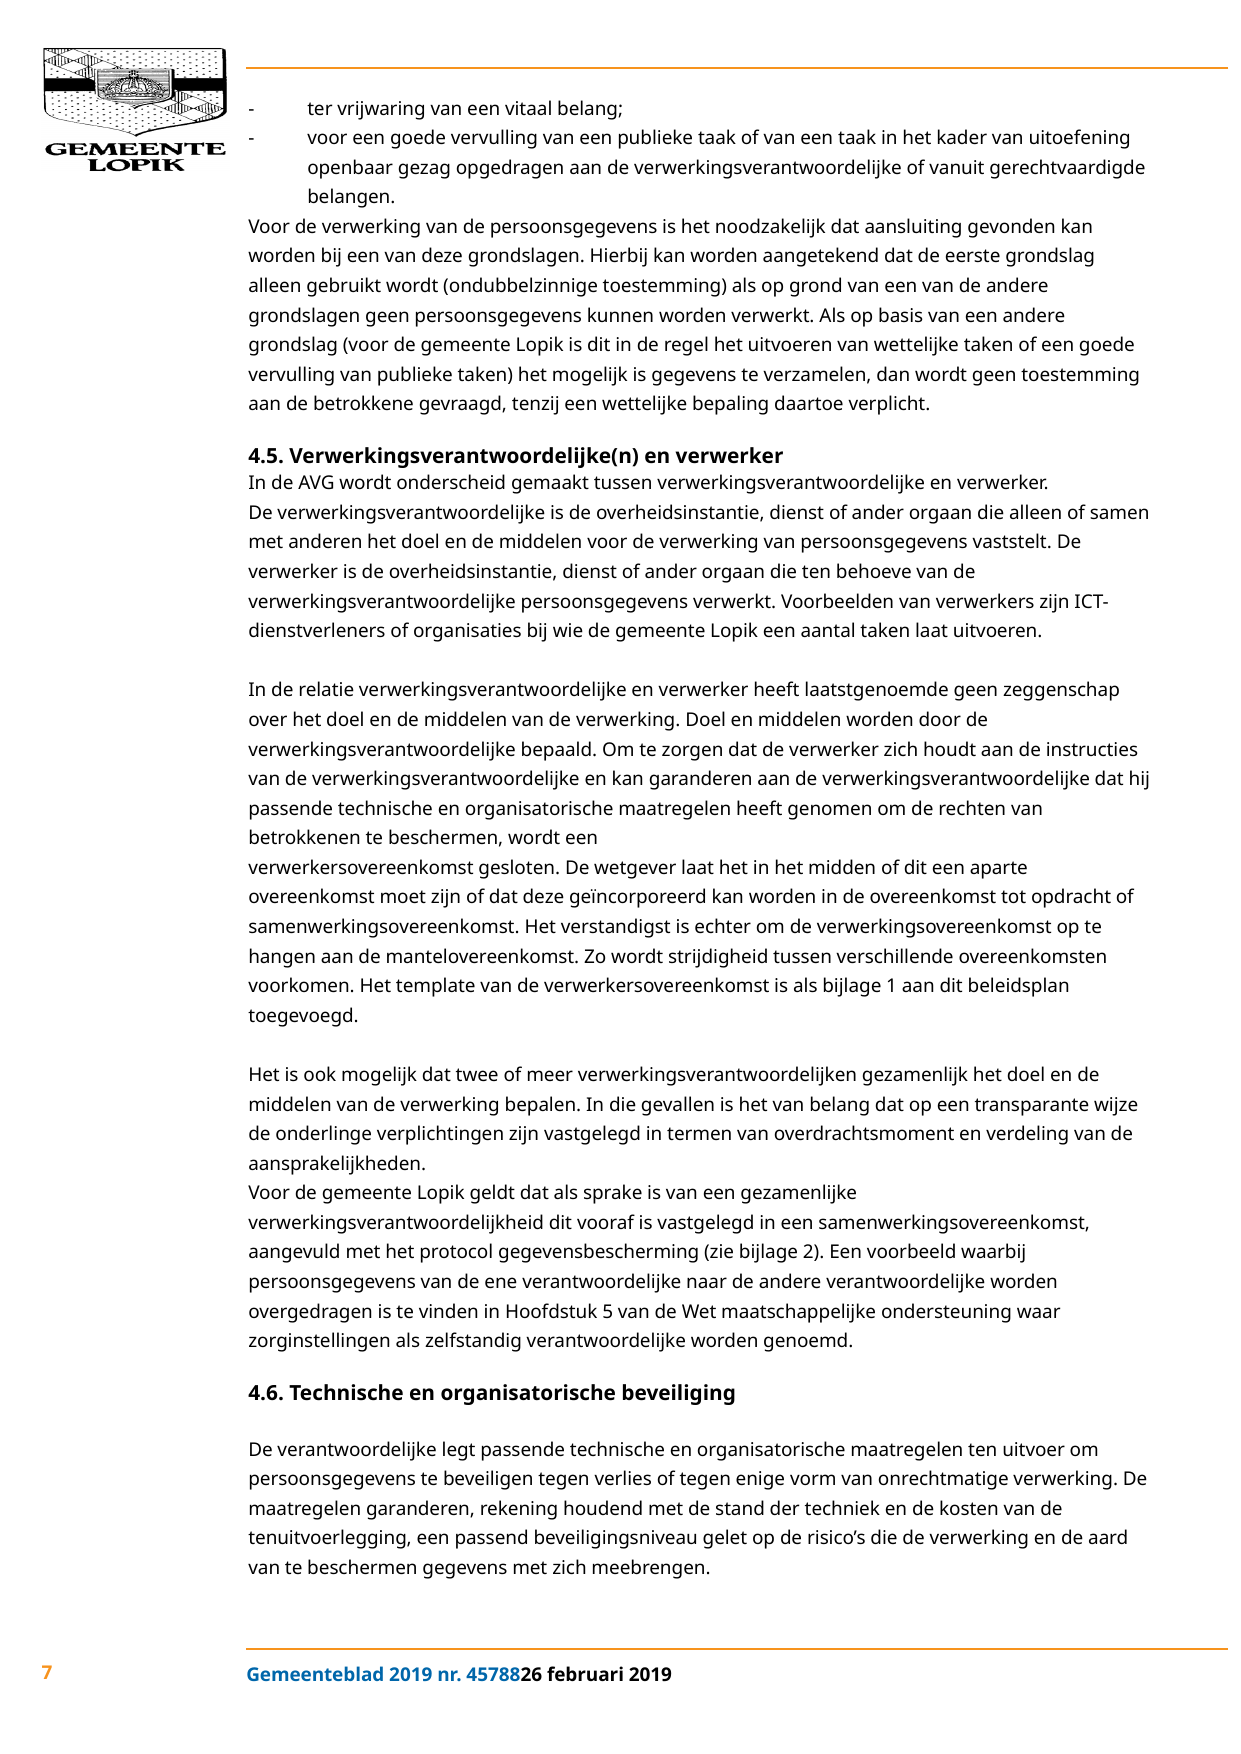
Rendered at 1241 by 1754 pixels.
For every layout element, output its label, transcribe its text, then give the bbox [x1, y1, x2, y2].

text In de relatie verwerkingsverantwoordelijke en verwerker heeft laatstgenoemde geen zeggenschap over het doel en de middelen van de verwerking. Doel en middelen worden door de verwerkingsverantwoordelijke bepaald. Om te zorgen dat de verwerker zich houdt aan de instructies van de verwerkingsverantwoordelijke en kan garanderen aan de verwerkingsverantwoordelijke dat hij passende technische en organisatorische maatregelen heeft genomen om de rechten van betrokkenen te beschermen, wordt een [248, 677, 1152, 850]
list ter vrijwaring van een vitaal belang; [248, 95, 1152, 121]
text Voor de verwerking van de persoonsgegevens is het noodzakelijk dat aansluiting gevonden kan worden bij een van deze grondslagen. Hierbij kan worden aangetekend dat de eerste grondslag alleen gebruikt wordt (ondubbelzinnige toestemming) als op grond van een van de andere grondslagen geen persoonsgegevens kunnen worden verwerkt. Als op basis van een andere grondslag (voor de gemeente Lopik is dit in de regel het uitvoeren van wettelijke taken of een goede vervulling van publieke taken) het mogelijk is gegevens te verzamelen, dan wordt geen toestemming aan de betrokkene gevraagd, tenzij een wettelijke bepaling daartoe verplicht. [248, 213, 1152, 416]
text In de AVG wordt onderscheid gemaakt tussen verwerkingsverantwoordelijke en verwerker. [248, 469, 1152, 495]
text 4.5. Verwerkingsverantwoordelijke(n) en verwerker [248, 441, 1152, 469]
text De verwerkingsverantwoordelijke is de overheidsinstantie, dienst of ander orgaan die alleen of samen met anderen het doel en de middelen voor de verwerking van persoonsgegevens vaststelt. De verwerker is de overheidsinstantie, dienst of ander orgaan die ten behoeve van de verwerkingsverantwoordelijke persoonsgegevens verwerkt. Voorbeelden van verwerkers zijn ICT-dienstverleners of organisaties bij wie de gemeente Lopik een aantal taken laat uitvoeren. [248, 499, 1152, 643]
list voor een goede vervulling van een publieke taak of van een taak in het kader van uitoefening openbaar gezag opgedragen aan de verwerkingsverantwoordelijke of vanuit gerechtvaardigde belangen. [248, 124, 1152, 209]
text 4.6. Technische en organisatorische beveiliging [248, 1378, 1152, 1406]
text Voor de gemeente Lopik geldt dat als sprake is van een gezamenlijke verwerkingsverantwoordelijkheid dit vooraf is vastgelegd in een samenwerkingsovereenkomst, aangevuld met het protocol gegevensbescherming (zie bijlage 2). Een voorbeeld waarbij persoonsgegevens van de ene verantwoordelijke naar de andere verantwoordelijke worden overgedragen is te vinden in Hoofdstuk 5 van de Wet maatschappelijke ondersteuning waar zorginstellingen als zelfstandig verantwoordelijke worden genoemd. [248, 1179, 1152, 1353]
text Het is ook mogelijk dat twee of meer verwerkingsverantwoordelijken gezamenlijk het doel en de middelen van de verwerking bepalen. In die gevallen is het van belang dat op een transparante wijze de onderlinge verplichtingen zijn vastgelegd in termen van overdrachtsmoment en verdeling van de aansprakelijkheden. [248, 1061, 1152, 1176]
text verwerkersovereenkomst gesloten. De wetgever laat het in het midden of dit een aparte overeenkomst moet zijn of dat deze geïncorporeerd kan worden in de overeenkomst tot opdracht of samenwerkingsovereenkomst. Het verstandigst is echter om de verwerkingsovereenkomst op te hangen aan de mantelovereenkomst. Zo wordt strijdigheid tussen verschillende overeenkomsten voorkomen. Het template van de verwerkersovereenkomst is als bijlage 1 aan dit beleidsplan toegevoegd. [248, 854, 1152, 1028]
text tenuitvoerlegging, een passend beveiligingsniveau gelet op de risico’s die de verwerking en de aard van te beschermen gegevens met zich meebrengen. [248, 1524, 1152, 1580]
text De verantwoordelijke legt passende technische en organisatorische maatregelen ten uitvoer om persoonsgegevens te beveiligen tegen verlies of tegen enige vorm van onrechtmatige verwerking. De maatregelen garanderen, rekening houdend met de stand der techniek en de kosten van de [248, 1436, 1152, 1521]
picture [41, 47, 231, 172]
